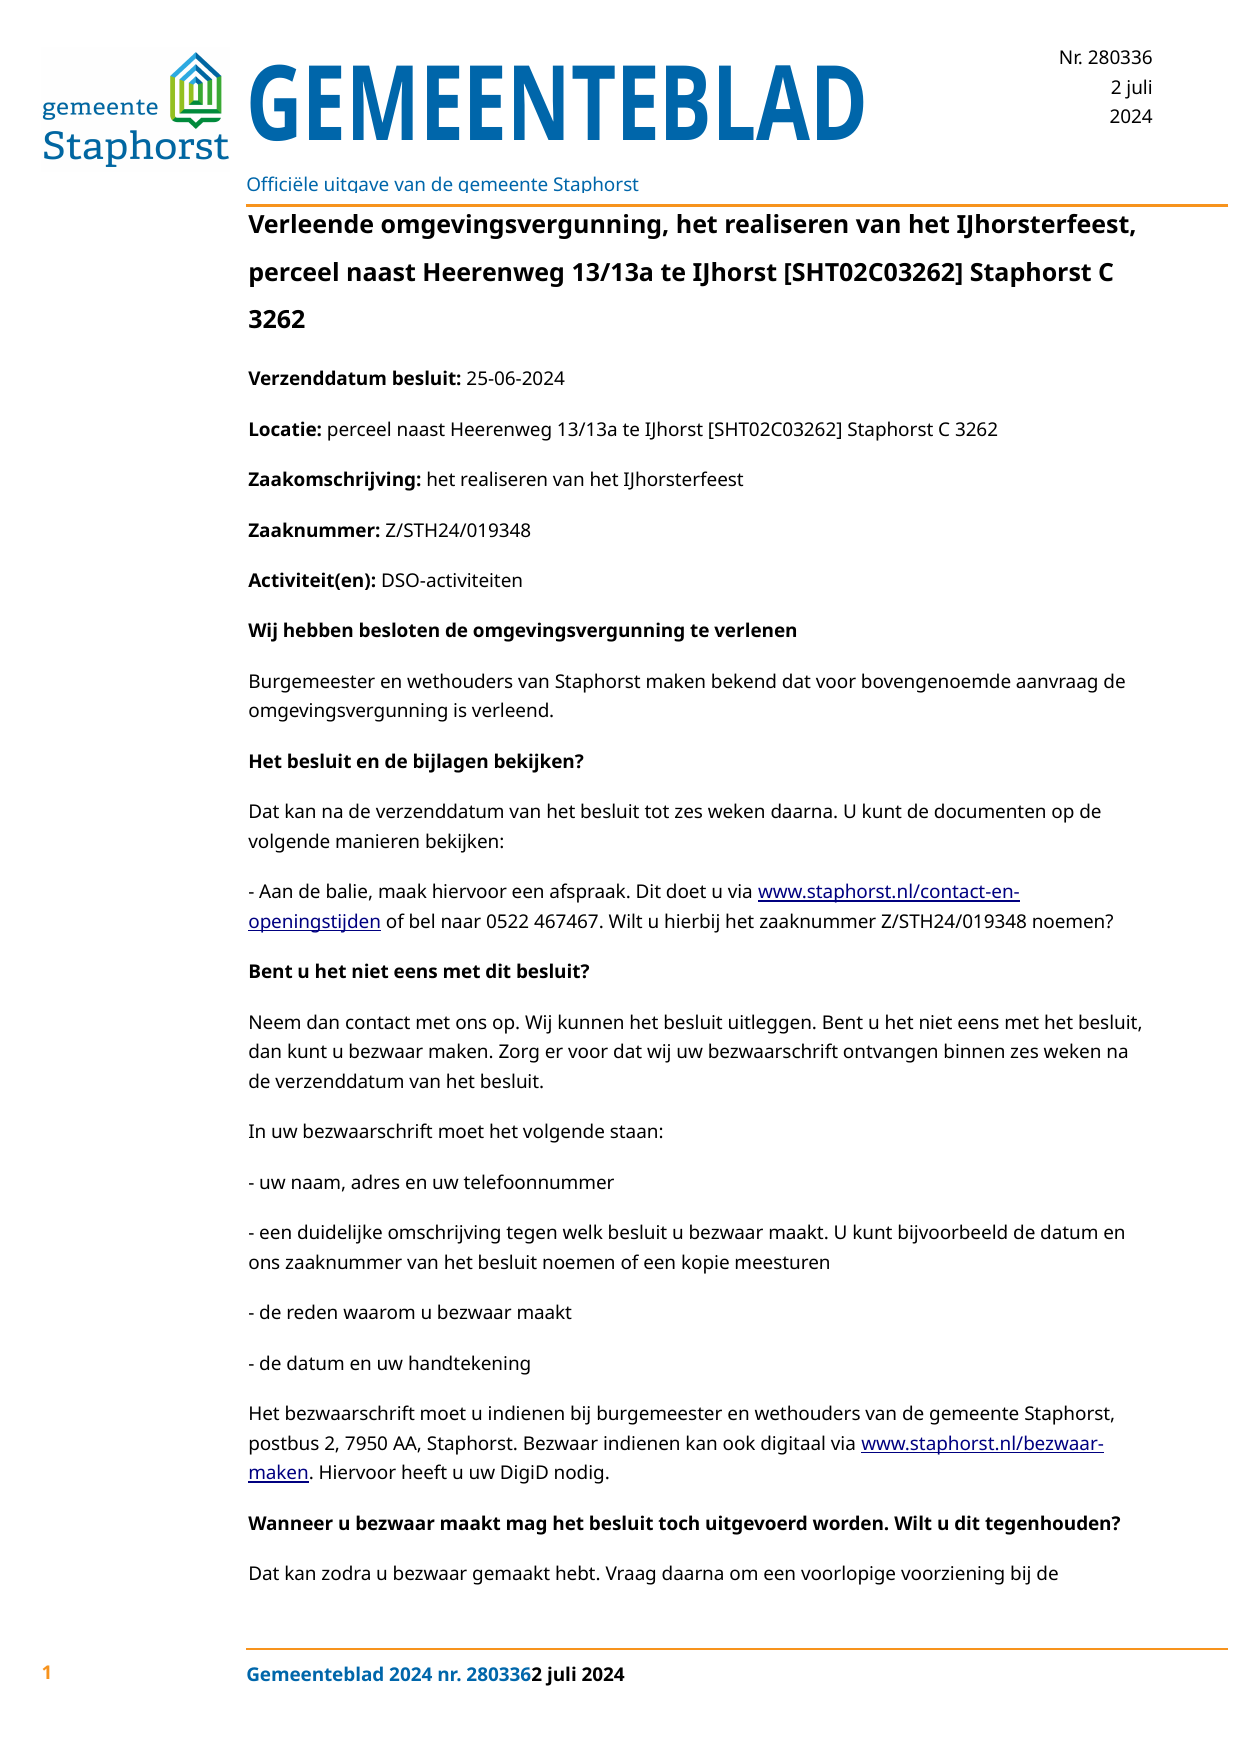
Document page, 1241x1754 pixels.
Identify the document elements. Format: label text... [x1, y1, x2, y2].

text - een duidelijke omschrijving tegen welk besluit u bezwaar maakt. U kunt bijvoorbeeld de datum en ons zaaknummer van het besluit noemen of een kopie meesturen [248, 1219, 1152, 1274]
text - de reden waarom u bezwaar maakt [248, 1299, 1152, 1325]
text Zaaknummer: Z/STH24/019348 [248, 517, 1152, 542]
text Het besluit en de bijlagen bekijken? [248, 748, 1152, 774]
text Dat kan zodra u bezwaar gemaakt hebt. Vraag daarna om een voorlopige voorziening bij de [248, 1560, 1152, 1586]
text Burgemeester en wethouders van Staphorst maken bekend dat voor bovengenoemde aanvraag de omgevingsvergunning is verleend. [248, 668, 1152, 723]
text In uw bezwaarschrift moet het volgende staan: [248, 1118, 1152, 1144]
text Neem dan contact met ons op. Wij kunnen het besluit uitleggen. Bent u het niet eens met het besluit, dan kunt u bezwaar maken. Zorg er voor dat wij uw bezwaarschrift ontvangen binnen zes weken na de verzenddatum van het besluit. [248, 1009, 1152, 1094]
text Bent u het niet eens met dit besluit? [248, 958, 1152, 984]
text Zaakomschrijving: het realiseren van het IJhorsterfeest [248, 466, 1152, 492]
picture [41, 47, 231, 172]
text Verleende omgevingsvergunning, het realiseren van het IJhorsterfeest, perceel naast Heerenweg 13/13a te IJhorst [SHT02C03262] Staphorst C 3262 [248, 207, 1152, 336]
text Activiteit(en): DSO-activiteiten [248, 567, 1152, 593]
text Verzenddatum besluit: 25-06-2024 [248, 366, 1152, 391]
text Dat kan na de verzenddatum van het besluit tot zes weken daarna. U kunt de documenten op de volgende manieren bekijken: [248, 798, 1152, 854]
text - uw naam, adres en uw telefoonnummer [248, 1169, 1152, 1194]
text Locatie: perceel naast Heerenweg 13/13a te IJhorst [SHT02C03262] Staphorst C 3262 [248, 416, 1152, 442]
text Wij hebben besloten de omgevingsvergunning te verlenen [248, 618, 1152, 643]
text - de datum en uw handtekening [248, 1350, 1152, 1375]
text Wanneer u bezwaar maakt mag het besluit toch uitgevoerd worden. Wilt u dit tegenhouden? [248, 1510, 1152, 1535]
text - Aan de balie, maak hiervoor een afspraak. Dit doet u via www.staphorst.nl/contact-en-openingstijden of bel naar 0522 467467. Wilt u hierbij het zaaknummer Z/STH24/019348 noemen? [248, 878, 1152, 934]
text Het bezwaarschrift moet u indienen bij burgemeester en wethouders van de gemeente Staphorst, postbus 2, 7950 AA, Staphorst. Bezwaar indienen kan ook digitaal via www.staphorst.nl/bezwaar-maken. Hiervoor heeft u uw DigiD nodig. [248, 1400, 1152, 1485]
